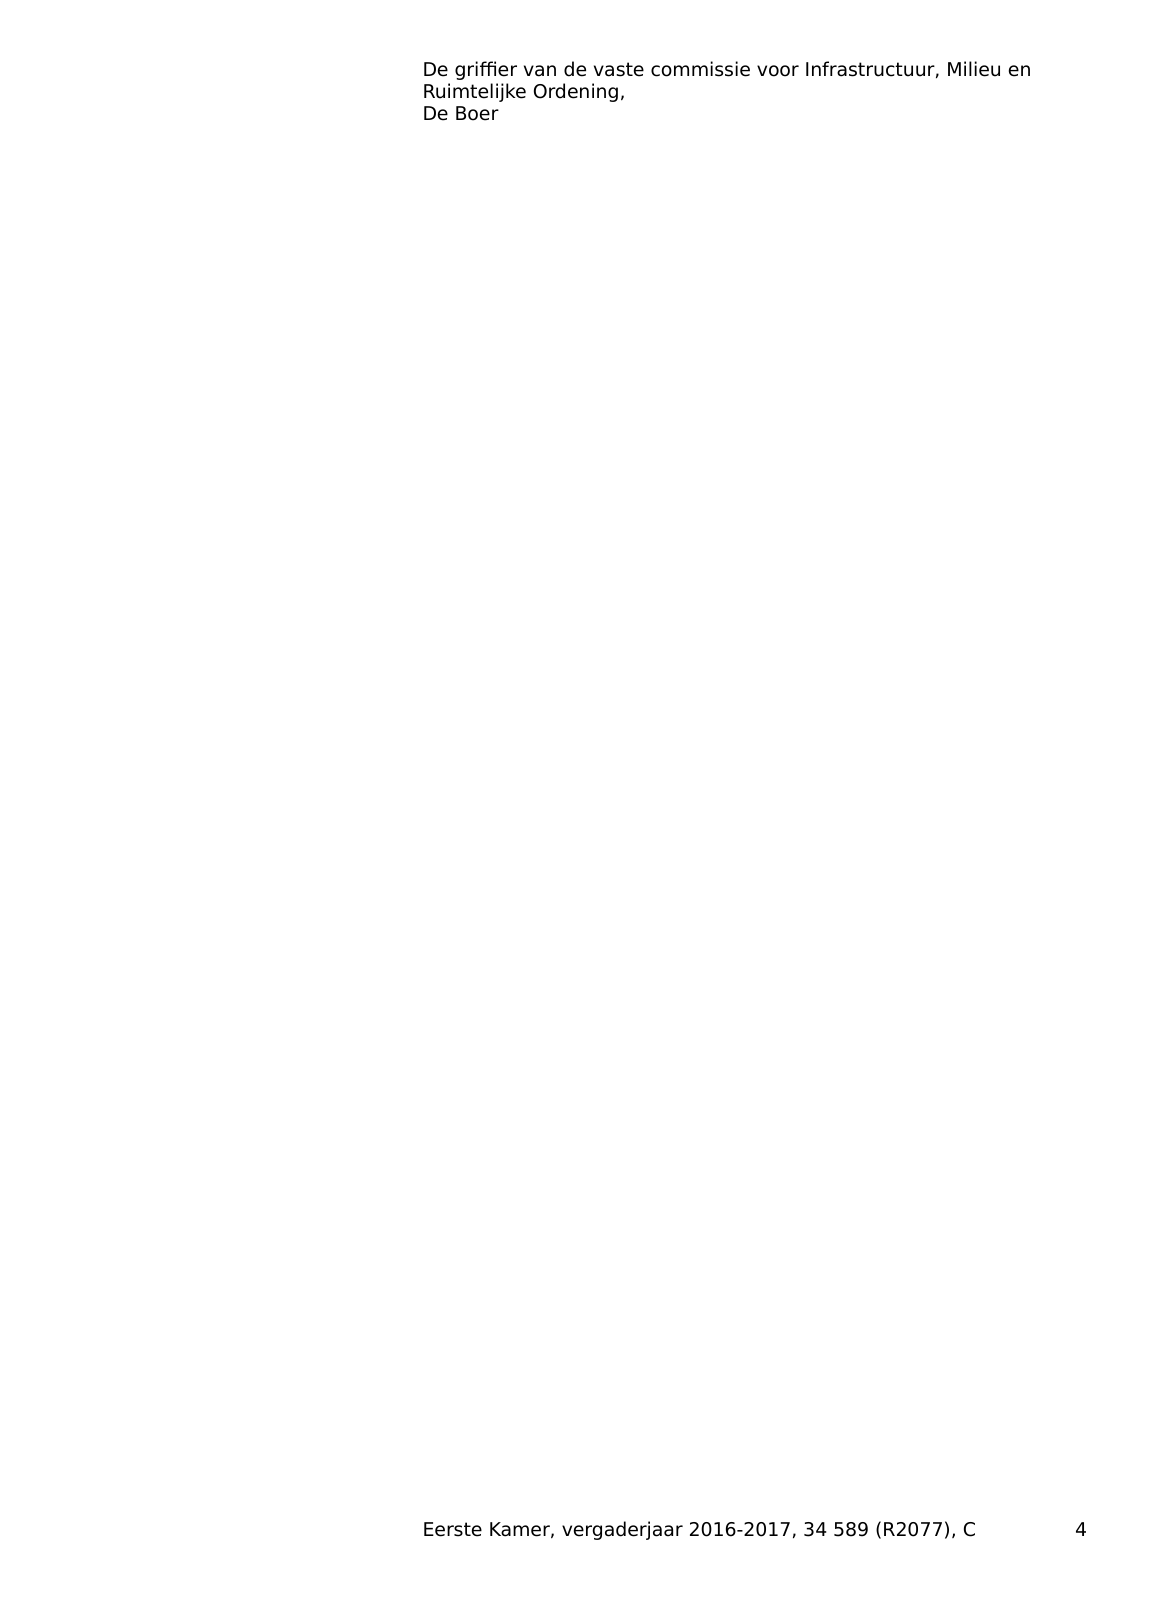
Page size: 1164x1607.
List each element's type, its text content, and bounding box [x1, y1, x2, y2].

text De griffier van de vaste commissie voor Infrastructuur, Milieu en Ruimtelijke Ordening, De Boer [422, 59, 1087, 125]
